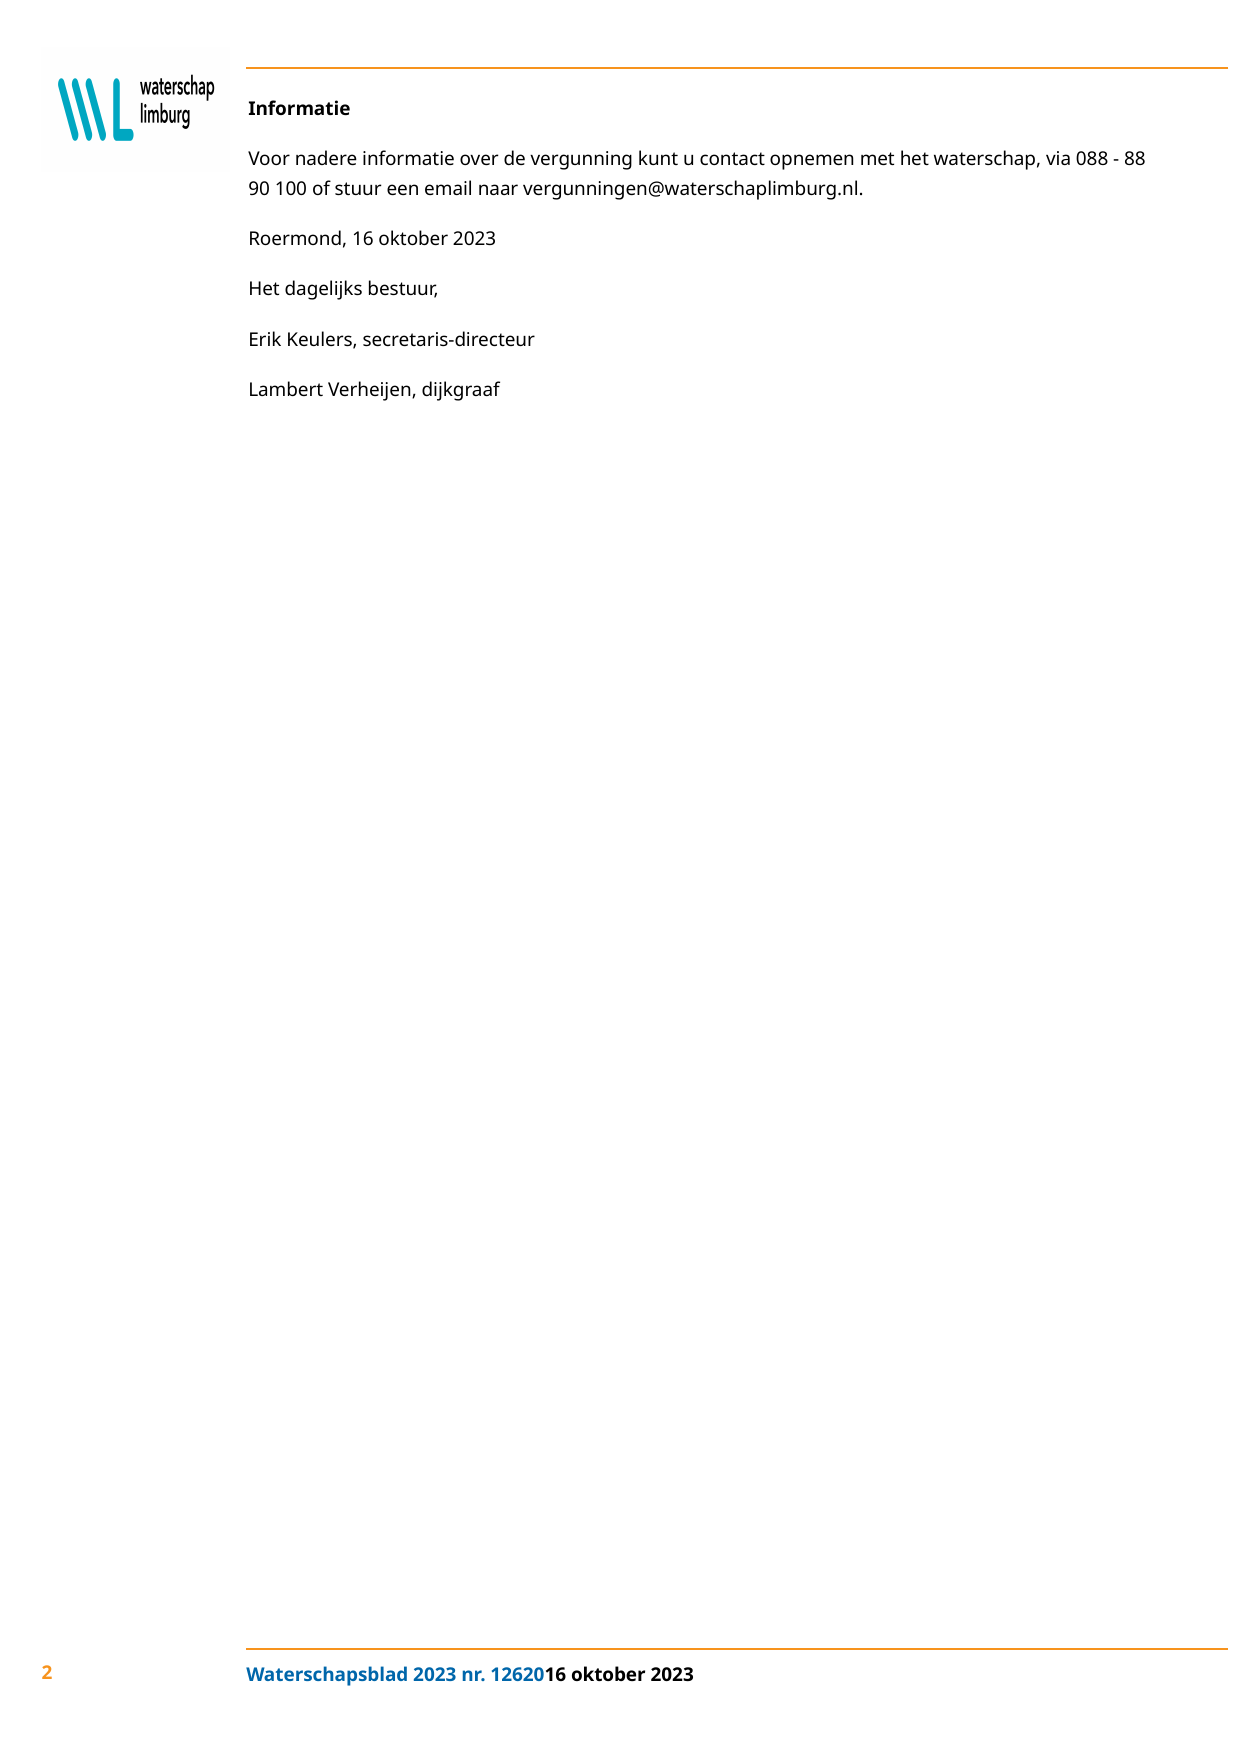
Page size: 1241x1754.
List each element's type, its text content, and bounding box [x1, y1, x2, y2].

text Erik Keulers, secretaris-directeur [248, 326, 1152, 352]
text Informatie [248, 95, 1152, 121]
text Roermond, 16 oktober 2023 [248, 225, 1152, 251]
picture [41, 47, 231, 172]
text Het dagelijks bestuur, [248, 276, 1152, 301]
text Lambert Verheijen, dijkgraaf [248, 376, 1152, 402]
text Voor nadere informatie over de vergunning kunt u contact opnemen met het waterschap, via 088 - 88 90 100 of stuur een email naar vergunningen@waterschaplimburg.nl. [248, 145, 1152, 201]
